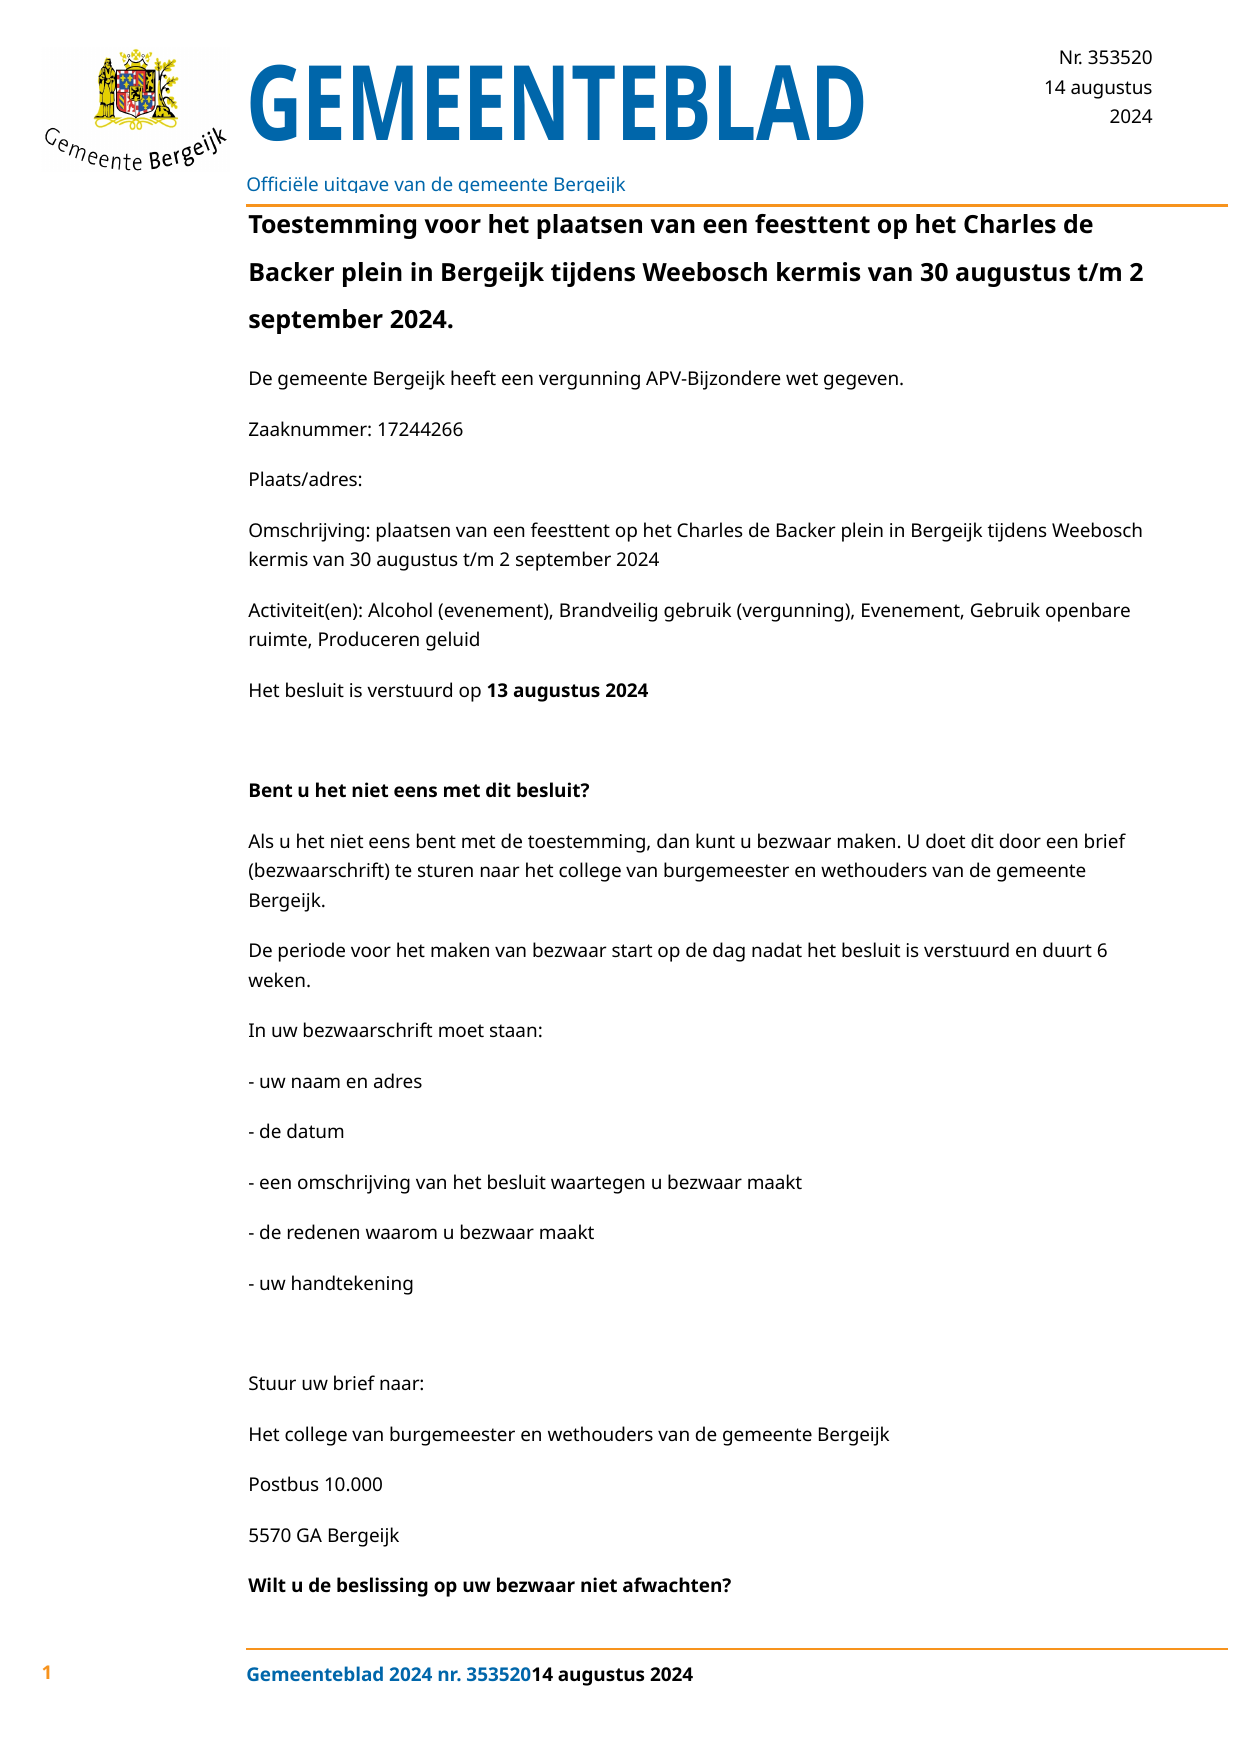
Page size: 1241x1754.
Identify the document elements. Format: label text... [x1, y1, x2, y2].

text - uw handtekening [248, 1270, 1152, 1295]
text Plaats/adres: [248, 466, 1152, 492]
text - de redenen waarom u bezwaar maakt [248, 1219, 1152, 1245]
text Omschrijving: plaatsen van een feesttent op het Charles de Backer plein in Bergeijk tijdens Weebosch kermis van 30 augustus t/m 2 september 2024 [248, 517, 1152, 572]
text Zaaknummer: 17244266 [248, 416, 1152, 442]
text In uw bezwaarschrift moet staan: [248, 1018, 1152, 1043]
text Bent u het niet eens met dit besluit? [248, 778, 1152, 803]
text Het besluit is verstuurd op 13 augustus 2024 [248, 677, 1152, 702]
text Het college van burgemeester en wethouders van de gemeente Bergeijk [248, 1421, 1152, 1447]
text - uw naam en adres [248, 1068, 1152, 1094]
picture [41, 47, 231, 172]
text Stuur uw brief naar: [248, 1371, 1152, 1396]
text De periode voor het maken van bezwaar start op de dag nadat het besluit is verstuurd en duurt 6 weken. [248, 938, 1152, 993]
text Als u het niet eens bent met de toestemming, dan kunt u bezwaar maken. U doet dit door een brief (bezwaarschrift) te sturen naar het college van burgemeester en wethouders van de gemeente Bergeijk. [248, 828, 1152, 913]
text Toestemming voor het plaatsen van een feesttent op het Charles de Backer plein in Bergeijk tijdens Weebosch kermis van 30 augustus t/m 2 september 2024. [248, 207, 1152, 336]
text - de datum [248, 1118, 1152, 1144]
text 5570 GA Bergeijk [248, 1522, 1152, 1547]
text De gemeente Bergeijk heeft een vergunning APV-Bijzondere wet gegeven. [248, 366, 1152, 391]
text Activiteit(en): Alcohol (evenement), Brandveilig gebruik (vergunning), Evenement, Gebruik openbare ruimte, Produceren geluid [248, 597, 1152, 652]
text Wilt u de beslissing op uw bezwaar niet afwachten? [248, 1572, 1152, 1598]
text Postbus 10.000 [248, 1471, 1152, 1497]
text - een omschrijving van het besluit waartegen u bezwaar maakt [248, 1169, 1152, 1194]
